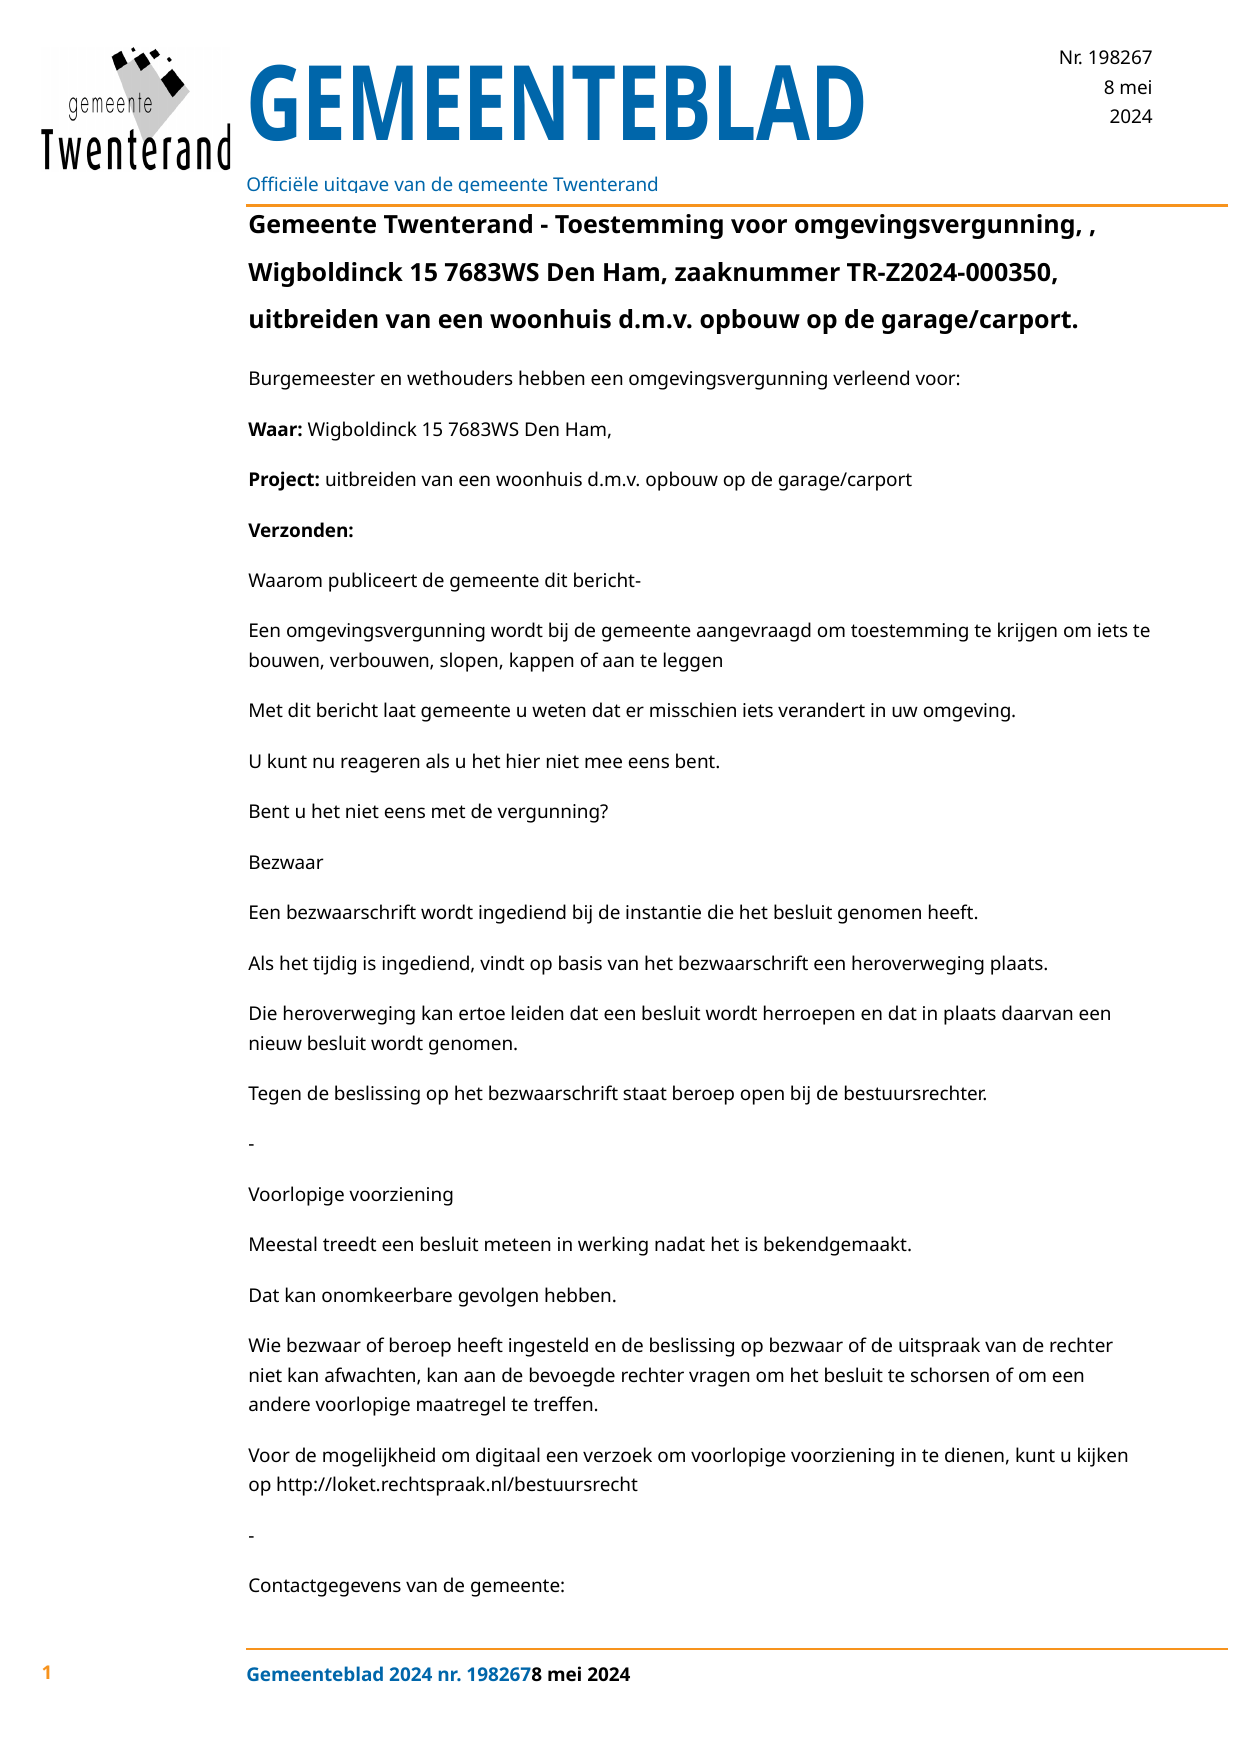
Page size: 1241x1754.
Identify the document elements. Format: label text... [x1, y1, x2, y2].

text Een omgevingsvergunning wordt bij de gemeente aangevraagd om toestemming te krijgen om iets te bouwen, verbouwen, slopen, kappen of aan te leggen [248, 618, 1152, 673]
text Tegen de beslissing op het bezwaarschrift staat beroep open bij de bestuursrechter. [248, 1080, 1152, 1106]
text Burgemeester en wethouders hebben een omgevingsvergunning verleend voor: [248, 366, 1152, 391]
text Met dit bericht laat gemeente u weten dat er misschien iets verandert in uw omgeving. [248, 698, 1152, 723]
text Voor de mogelijkheid om digitaal een verzoek om voorlopige voorziening in te dienen, kunt u kijken op http://loket.rechtspraak.nl/bestuursrecht [248, 1442, 1152, 1497]
text Een bezwaarschrift wordt ingediend bij de instantie die het besluit genomen heeft. [248, 899, 1152, 925]
text Dat kan onomkeerbare gevolgen hebben. [248, 1282, 1152, 1307]
text Waar: Wigboldinck 15 7683WS Den Ham, [248, 416, 1152, 442]
text Contactgegevens van de gemeente: [248, 1572, 1152, 1598]
text Die heroverweging kan ertoe leiden dat een besluit wordt herroepen en dat in plaats daarvan een nieuw besluit wordt genomen. [248, 1000, 1152, 1055]
text Verzonden: [248, 517, 1152, 542]
text Waarom publiceert de gemeente dit bericht- [248, 567, 1152, 593]
text Bent u het niet eens met de vergunning? [248, 798, 1152, 824]
text Meestal treedt een besluit meteen in werking nadat het is bekendgemaakt. [248, 1231, 1152, 1257]
text Bezwaar [248, 849, 1152, 874]
text Project: uitbreiden van een woonhuis d.m.v. opbouw op de garage/carport [248, 466, 1152, 492]
text Gemeente Twenterand - Toestemming voor omgevingsvergunning, , Wigboldinck 15 7683WS Den Ham, zaaknummer TR-Z2024-000350, uitbreiden van een woonhuis d.m.v. opbouw op de garage/carport. [248, 207, 1152, 336]
picture [41, 47, 231, 172]
text U kunt nu reageren als u het hier niet mee eens bent. [248, 748, 1152, 774]
text Als het tijdig is ingediend, vindt op basis van het bezwaarschrift een heroverweging plaats. [248, 950, 1152, 975]
text Wie bezwaar of beroep heeft ingesteld en de beslissing op bezwaar of de uitspraak van de rechter niet kan afwachten, kan aan de bevoegde rechter vragen om het besluit te schorsen of om een andere voorlopige maatregel te treffen. [248, 1332, 1152, 1417]
text - [248, 1131, 1152, 1156]
text - [248, 1522, 1152, 1547]
text Voorlopige voorziening [248, 1181, 1152, 1207]
